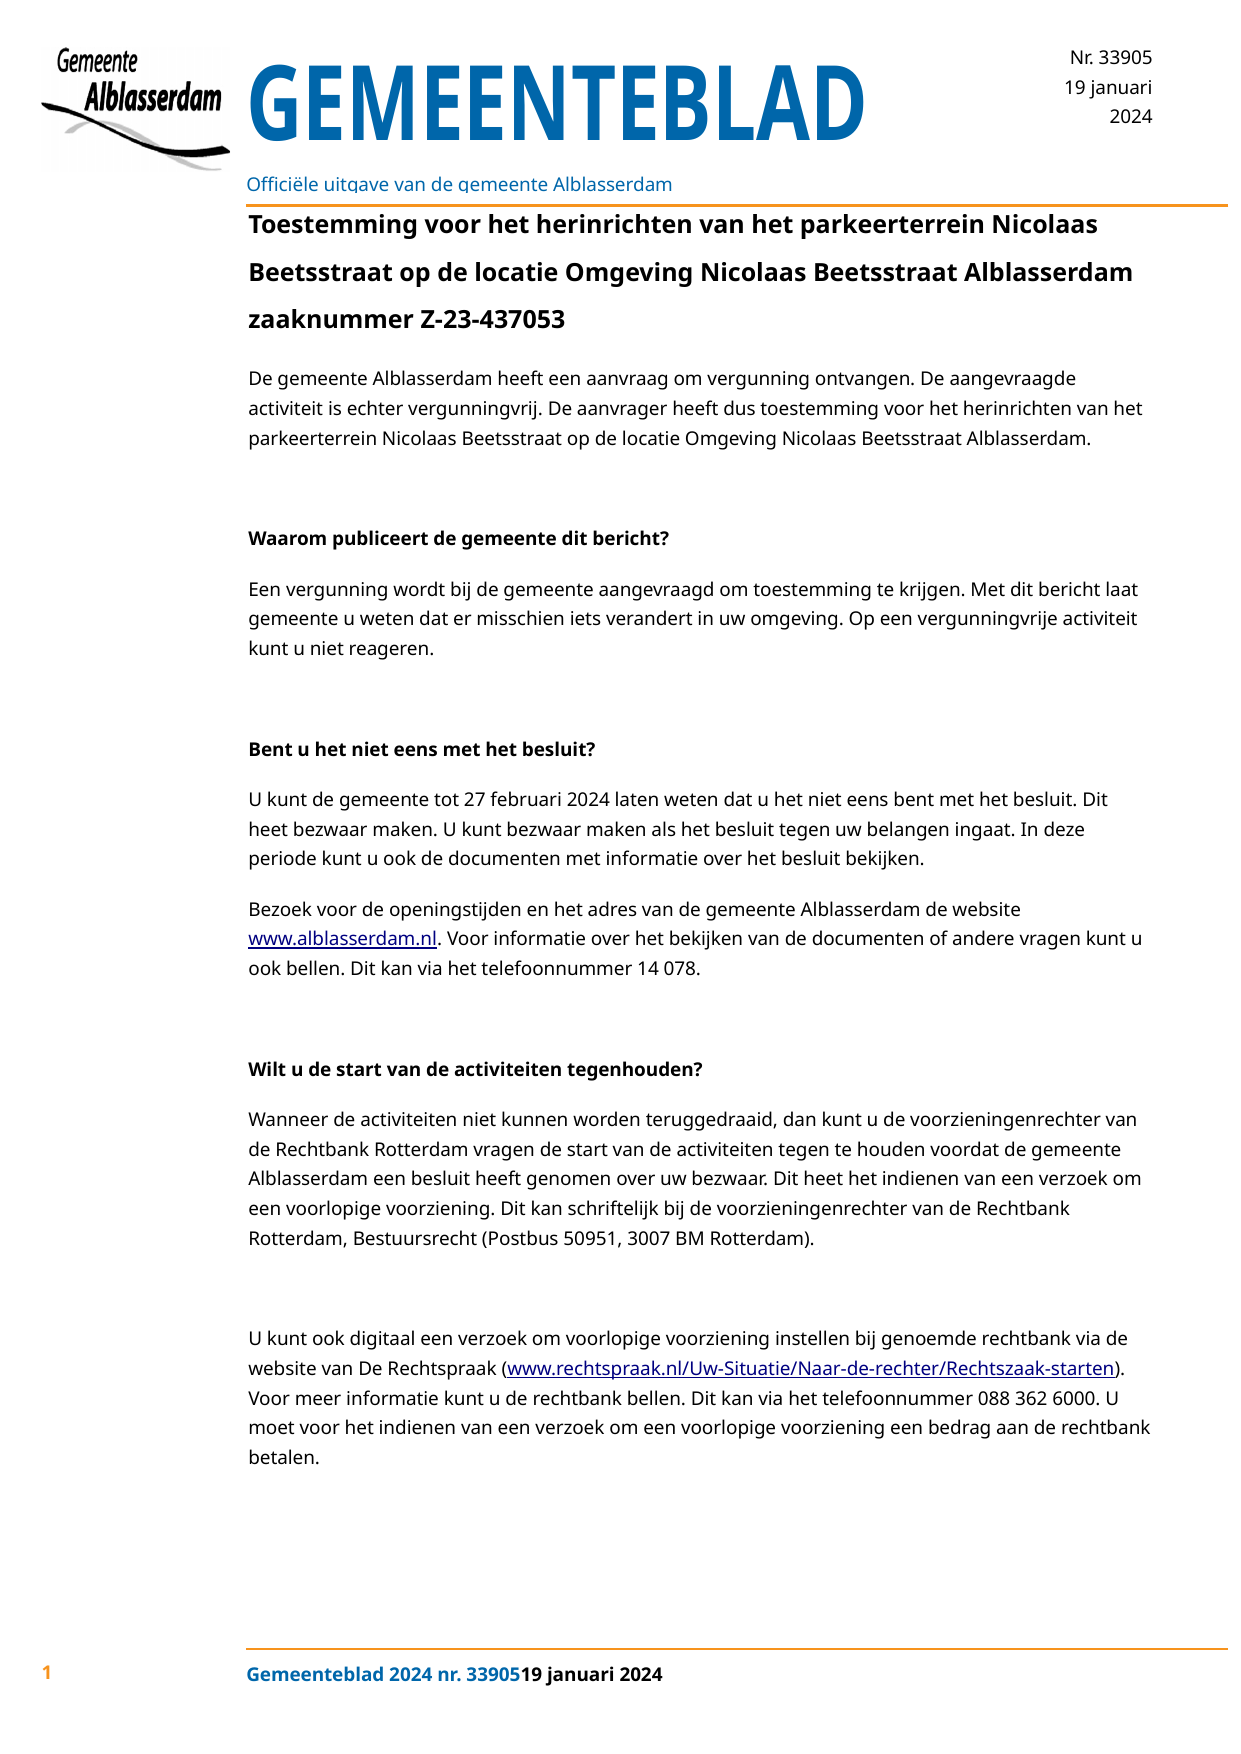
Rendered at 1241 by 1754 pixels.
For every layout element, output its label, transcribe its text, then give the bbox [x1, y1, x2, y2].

text U kunt de gemeente tot 27 februari 2024 laten weten dat u het niet eens bent met het besluit. Dit heet bezwaar maken. U kunt bezwaar maken als het besluit tegen uw belangen ingaat. In deze periode kunt u ook de documenten met informatie over het besluit bekijken. [248, 786, 1152, 871]
text Wanneer de activiteiten niet kunnen worden teruggedraaid, dan kunt u de voorzieningenrechter van de Rechtbank Rotterdam vragen de start van de activiteiten tegen te houden voordat de gemeente Alblasserdam een besluit heeft genomen over uw bezwaar. Dit heet het indienen van een verzoek om een voorlopige voorziening. Dit kan schriftelijk bij de voorzieningenrechter van de Rechtbank Rotterdam, Bestuursrecht (Postbus 50951, 3007 BM Rotterdam). [248, 1106, 1152, 1250]
text Wilt u de start van de activiteiten tegenhouden? [248, 1056, 1152, 1082]
text Bent u het niet eens met het besluit? [248, 736, 1152, 762]
text U kunt ook digitaal een verzoek om voorlopige voorziening instellen bij genoemde rechtbank via de website van De Rechtspraak (www.rechtspraak.nl/Uw-Situatie/Naar-de-rechter/Rechtszaak-starten). Voor meer informatie kunt u de rechtbank bellen. Dit kan via het telefoonnummer 088 362 6000. U moet voor het indienen van een verzoek om een voorlopige voorziening een bedrag aan de rechtbank betalen. [248, 1326, 1152, 1469]
picture [41, 47, 231, 172]
text Waarom publiceert de gemeente dit bericht? [248, 526, 1152, 551]
text Toestemming voor het herinrichten van het parkeerterrein Nicolaas Beetsstraat op de locatie Omgeving Nicolaas Beetsstraat Alblasserdam zaaknummer Z-23-437053 [248, 207, 1152, 336]
text Bezoek voor de openingstijden en het adres van de gemeente Alblasserdam de website www.alblasserdam.nl. Voor informatie over het bekijken van de documenten of andere vragen kunt u ook bellen. Dit kan via het telefoonnummer 14 078. [248, 896, 1152, 981]
text De gemeente Alblasserdam heeft een aanvraag om vergunning ontvangen. De aangevraagde activiteit is echter vergunningvrij. De aanvrager heeft dus toestemming voor het herinrichten van het parkeerterrein Nicolaas Beetsstraat op de locatie Omgeving Nicolaas Beetsstraat Alblasserdam. [248, 366, 1152, 450]
text Een vergunning wordt bij de gemeente aangevraagd om toestemming te krijgen. Met dit bericht laat gemeente u weten dat er misschien iets verandert in uw omgeving. Op een vergunningvrije activiteit kunt u niet reageren. [248, 576, 1152, 661]
